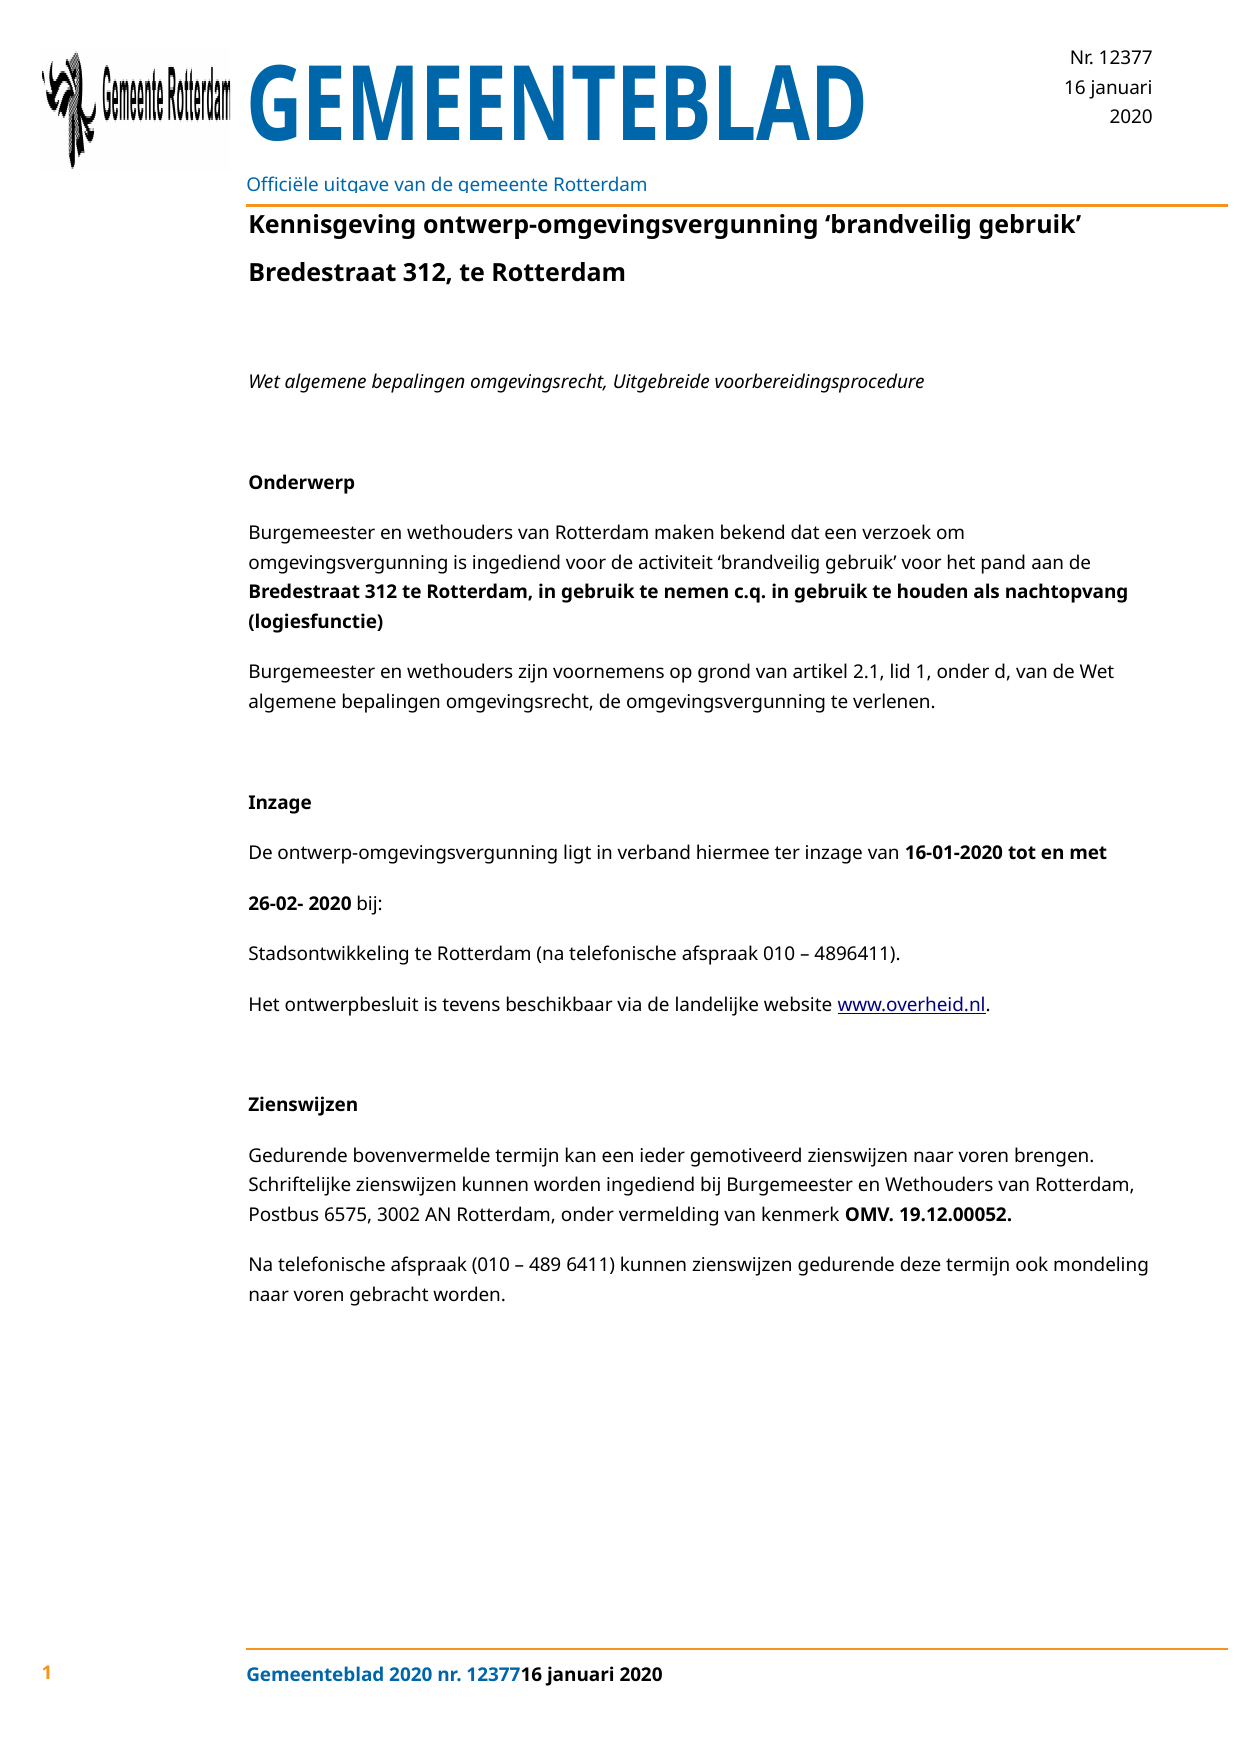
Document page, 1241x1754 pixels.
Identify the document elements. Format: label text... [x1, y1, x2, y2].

text De ontwerp-omgevingsvergunning ligt in verband hiermee ter inzage van 16-01-2020 tot en met [248, 839, 1152, 865]
text Na telefonische afspraak (010 – 489 6411) kunnen zienswijzen gedurende deze termijn ook mondeling naar voren gebracht worden. [248, 1252, 1152, 1307]
text Burgemeester en wethouders van Rotterdam maken bekend dat een verzoek om omgevingsvergunning is ingediend voor de activiteit ‘brandveilig gebruik’ voor het pand aan de Bredestraat 312 te Rotterdam, in gebruik te nemen c.q. in gebruik te houden als nachtopvang (logiesfunctie) [248, 519, 1152, 634]
text Onderwerp [248, 469, 1152, 495]
text Inzage [248, 789, 1152, 815]
text Burgemeester en wethouders zijn voornemens op grond van artikel 2.1, lid 1, onder d, van de Wet algemene bepalingen omgevingsrecht, de omgevingsvergunning te verlenen. [248, 659, 1152, 714]
text Gedurende bovenvermelde termijn kan een ieder gemotiveerd zienswijzen naar voren brengen. Schriftelijke zienswijzen kunnen worden ingediend bij Burgemeester en Wethouders van Rotterdam, Postbus 6575, 3002 AN Rotterdam, onder vermelding van kenmerk OMV. 19.12.00052. [248, 1142, 1152, 1227]
text Wet algemene bepalingen omgevingsrecht, Uitgebreide voorbereidingsprocedure [248, 368, 1152, 394]
text 26-02- 2020 bij: [248, 890, 1152, 916]
picture [41, 47, 231, 172]
text Kennisgeving ontwerp-omgevingsvergunning ‘brandveilig gebruik’ Bredestraat 312, te Rotterdam [248, 207, 1152, 288]
text Stadsontwikkeling te Rotterdam (na telefonische afspraak 010 – 4896411). [248, 940, 1152, 966]
text Zienswijzen [248, 1092, 1152, 1117]
text Het ontwerpbesluit is tevens beschikbaar via de landelijke website www.overheid.nl. [248, 991, 1152, 1017]
